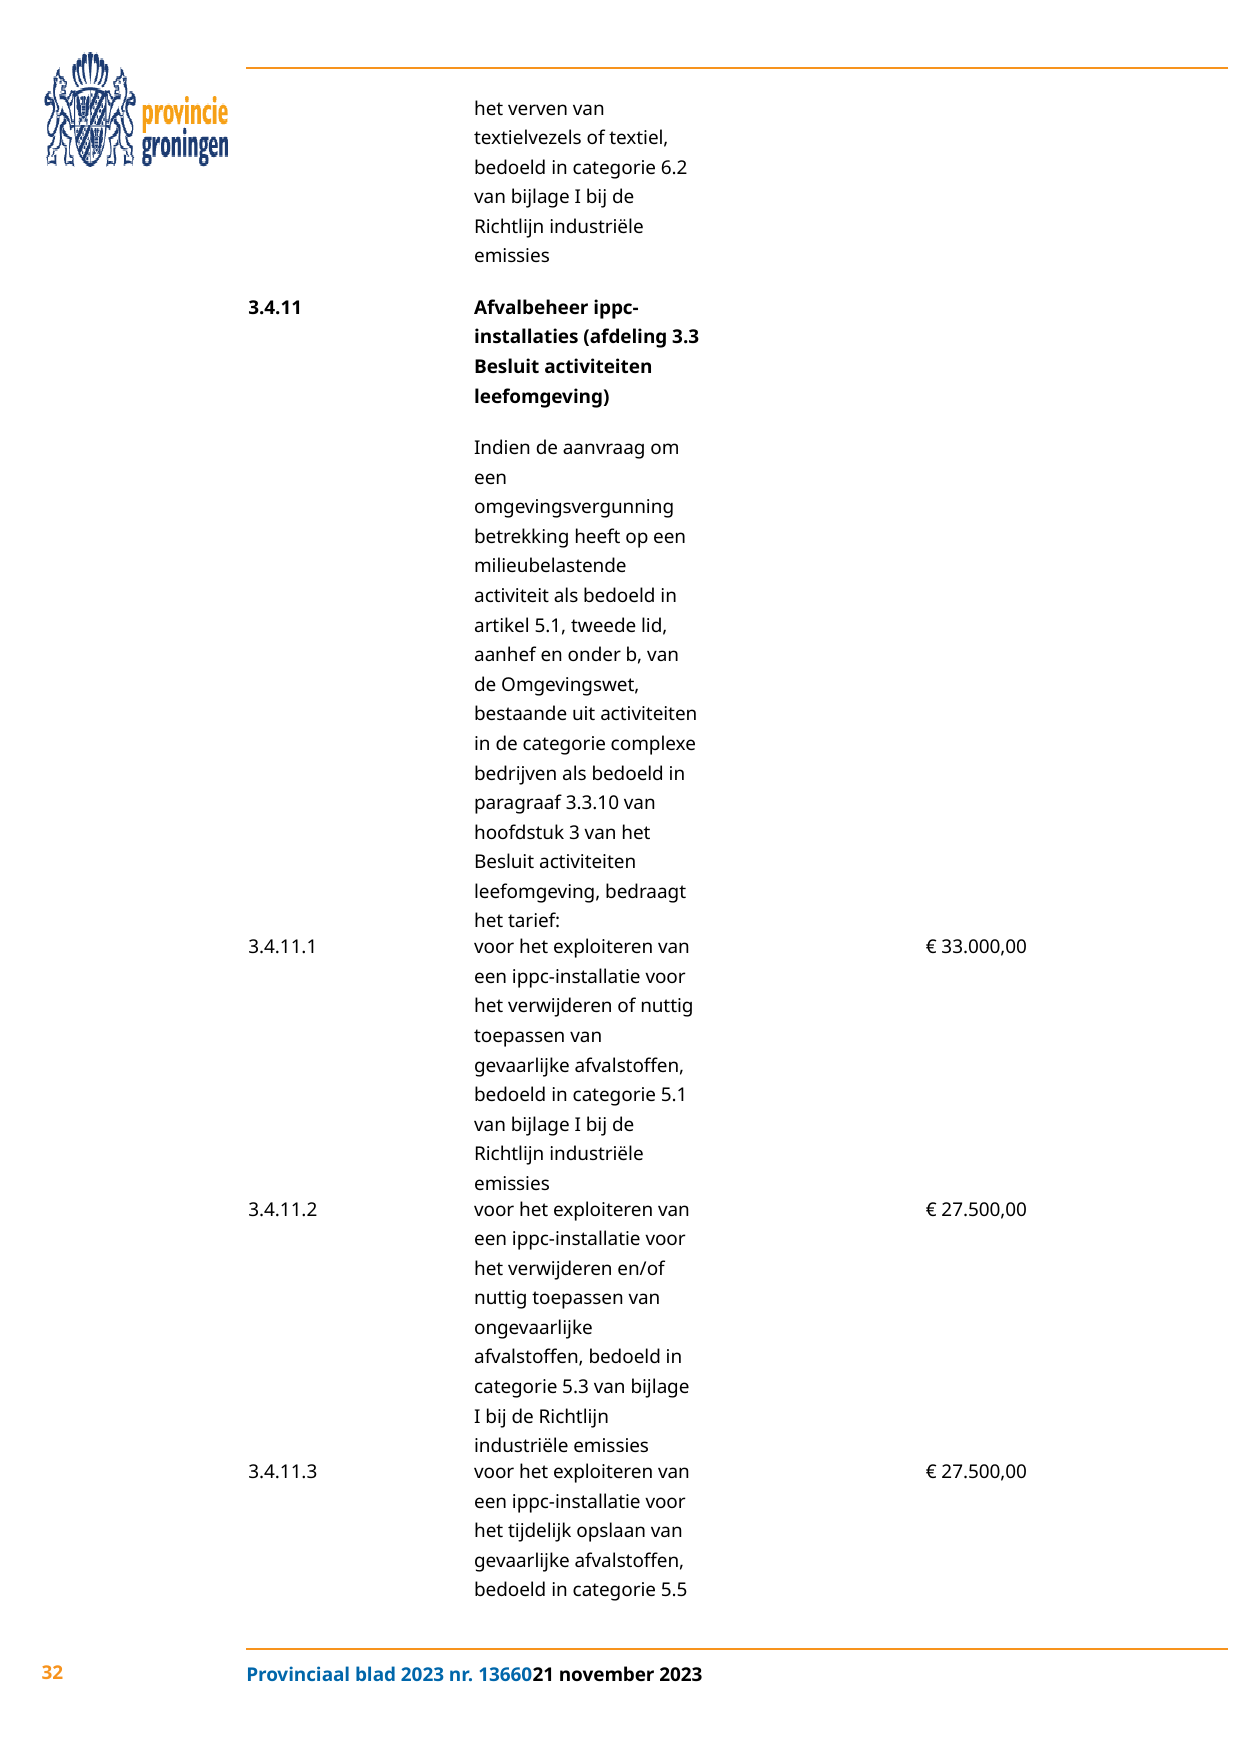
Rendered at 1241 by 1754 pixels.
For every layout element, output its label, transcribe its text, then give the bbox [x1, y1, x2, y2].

table_cell Afvalbeheer ippc-installaties (afdeling 3.3 Besluit activiteiten leefomgeving) [474, 294, 700, 409]
table_cell 3.4.11 [248, 294, 474, 409]
table_cell [700, 1458, 926, 1602]
table_cell [926, 294, 1152, 409]
table_cell [700, 1196, 926, 1458]
table_cell [700, 934, 926, 1196]
table_cell [700, 95, 926, 268]
table_cell [926, 269, 1152, 294]
picture [41, 47, 231, 172]
table_cell [926, 95, 1152, 268]
table_cell [926, 409, 1152, 434]
table_cell [474, 409, 700, 434]
table_cell [248, 269, 474, 294]
table_cell [700, 409, 926, 434]
table_cell € 27.500,00 [926, 1196, 1152, 1458]
table_cell 3.4.11.2 [248, 1196, 474, 1458]
table_cell voor het exploiteren van een ippc-installatie voor het tijdelijk opslaan van gevaarlijke afvalstoffen, bedoeld in categorie 5.5 [474, 1458, 700, 1602]
table_cell [700, 269, 926, 294]
table_cell [700, 434, 926, 933]
table_cell voor het exploiteren van een ippc-installatie voor het verwijderen of nuttig toepassen van gevaarlijke afvalstoffen, bedoeld in categorie 5.1 van bijlage I bij de Richtlijn industriële emissies [474, 934, 700, 1196]
table_cell € 33.000,00 [926, 934, 1152, 1196]
table_cell [248, 434, 474, 933]
table_cell [248, 95, 474, 268]
table_cell [926, 434, 1152, 933]
table_cell voor het exploiteren van een ippc-installatie voor het verwijderen en/of nuttig toepassen van ongevaarlijke afvalstoffen, bedoeld in categorie 5.3 van bijlage I bij de Richtlijn industriële emissies [474, 1196, 700, 1458]
table_cell 3.4.11.1 [248, 934, 474, 1196]
table_cell € 27.500,00 [926, 1458, 1152, 1602]
table_cell [474, 269, 700, 294]
table_cell het verven van textielvezels of textiel, bedoeld in categorie 6.2 van bijlage I bij de Richtlijn industriële emissies [474, 95, 700, 268]
table_cell 3.4.11.3 [248, 1458, 474, 1602]
table_cell [700, 294, 926, 409]
table_cell [248, 409, 474, 434]
table_cell Indien de aanvraag om een omgevingsvergunning betrekking heeft op een milieubelastende activiteit als bedoeld in artikel 5.1, tweede lid, aanhef en onder b, van de Omgevingswet, bestaande uit activiteiten in de categorie complexe bedrijven als bedoeld in paragraaf 3.3.10 van hoofdstuk 3 van het Besluit activiteiten leefomgeving, bedraagt het tarief: [474, 434, 700, 933]
